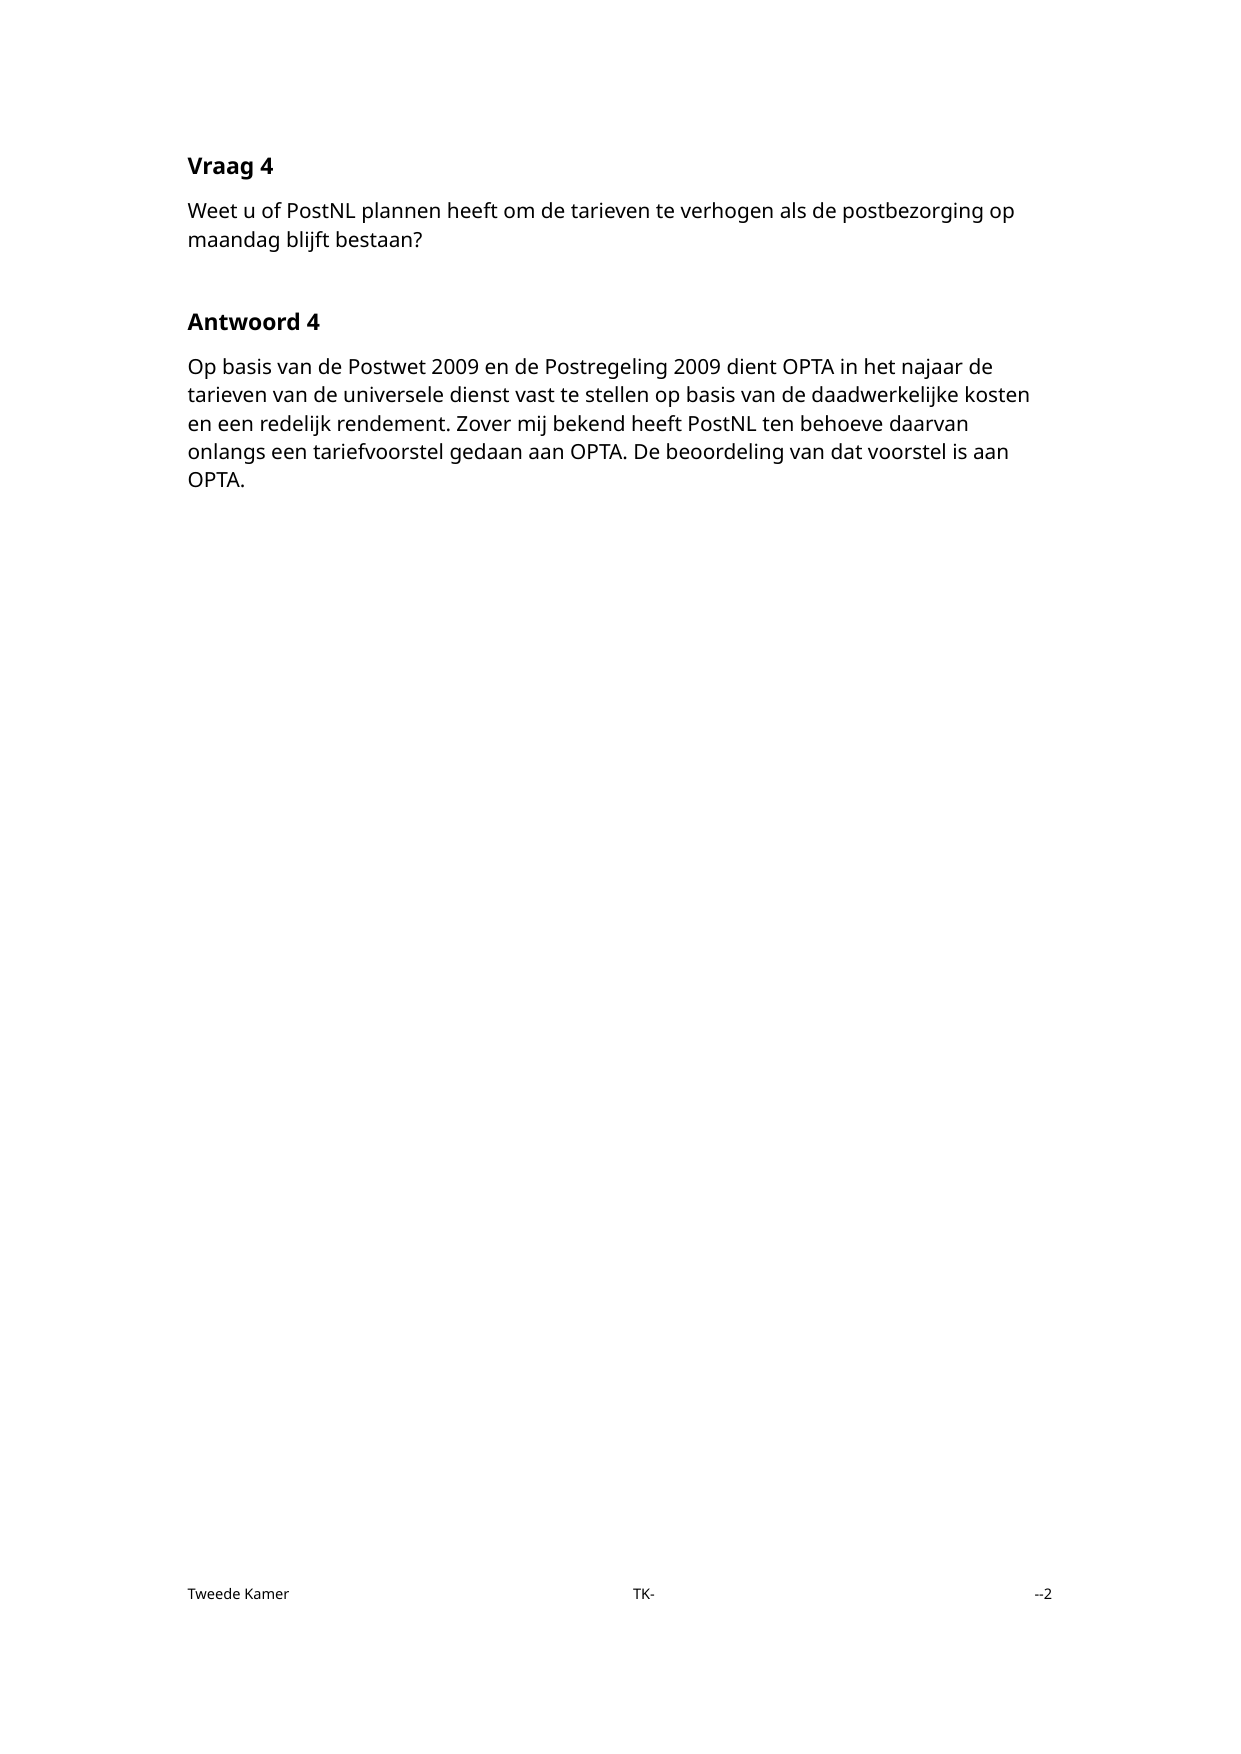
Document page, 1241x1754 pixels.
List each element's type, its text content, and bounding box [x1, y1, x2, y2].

text Op basis van de Postwet 2009 en de Postregeling 2009 dient OPTA in het najaar de tarieven van de universele dienst vast te stellen op basis van de daadwerkelijke kosten en een redelijk rendement. Zover mij bekend heeft PostNL ten behoeve daarvan onlangs een tariefvoorstel gedaan aan OPTA. De beoordeling van dat voorstel is aan OPTA. [187, 352, 1053, 494]
text Weet u of PostNL plannen heeft om de tarieven te verhogen als de postbezorging op maandag blijft bestaan? [187, 196, 1053, 253]
subtitle Antwoord 4 [187, 306, 1053, 337]
subtitle Vraag 4 [187, 150, 1053, 181]
